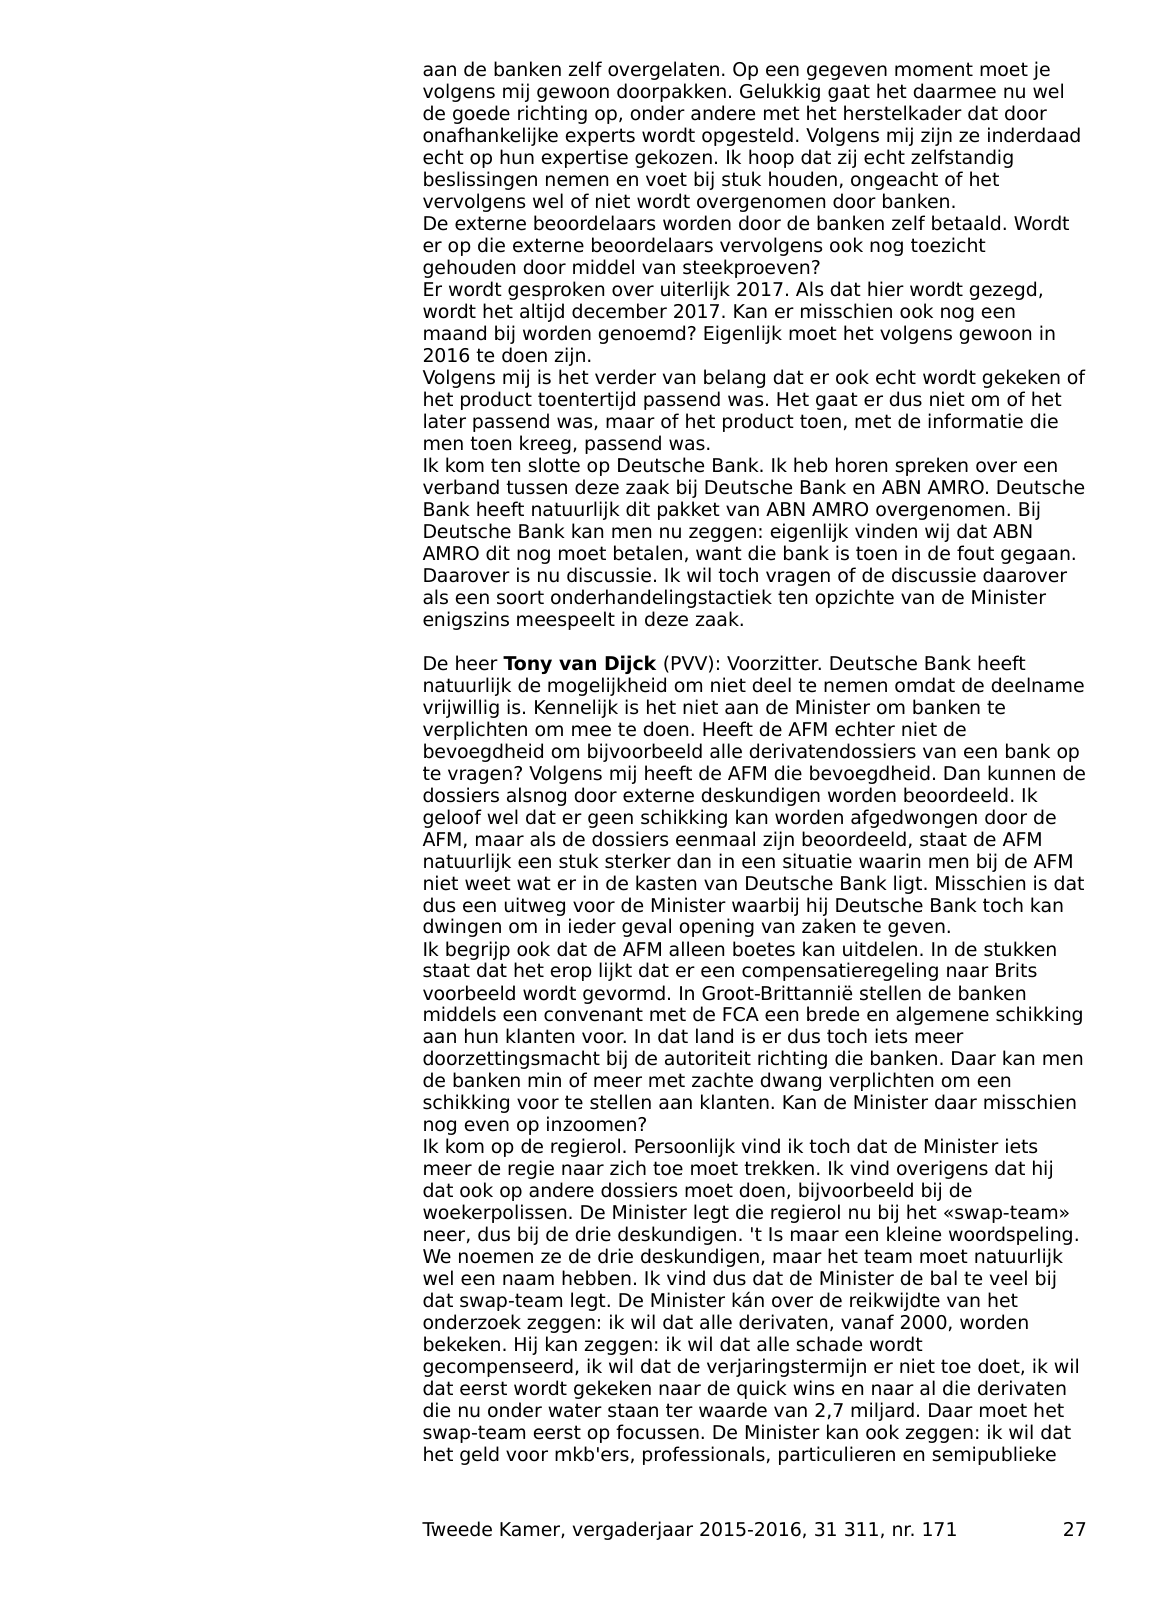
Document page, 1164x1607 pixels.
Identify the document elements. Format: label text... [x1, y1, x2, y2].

text Ik kom ten slotte op Deutsche Bank. Ik heb horen spreken over een verband tussen deze zaak bij Deutsche Bank en ABN AMRO. Deutsche Bank heeft natuurlijk dit pakket van ABN AMRO overgenomen. Bij Deutsche Bank kan men nu zeggen: eigenlijk vinden wij dat ABN AMRO dit nog moet betalen, want die bank is toen in de fout gegaan. Daarover is nu discussie. Ik wil toch vragen of de discussie daarover als een soort onderhandelingstactiek ten opzichte van de Minister enigszins meespeelt in deze zaak. [422, 455, 1087, 631]
text De heer Tony van Dijck (PVV): Voorzitter. Deutsche Bank heeft natuurlijk de mogelijkheid om niet deel te nemen omdat de deelname vrijwillig is. Kennelijk is het niet aan de Minister om banken te verplichten om mee te doen. Heeft de AFM echter niet de bevoegdheid om bijvoorbeeld alle derivatendossiers van een bank op te vragen? Volgens mij heeft de AFM die bevoegdheid. Dan kunnen de dossiers alsnog door externe deskundigen worden beoordeeld. Ik geloof wel dat er geen schikking kan worden afgedwongen door de AFM, maar als de dossiers eenmaal zijn beoordeeld, staat de AFM natuurlijk een stuk sterker dan in een situatie waarin men bij de AFM niet weet wat er in de kasten van Deutsche Bank ligt. Misschien is dat dus een uitweg voor de Minister waarbij hij Deutsche Bank toch kan dwingen om in ieder geval opening van zaken te geven. [422, 653, 1087, 938]
text aan de banken zelf overgelaten. Op een gegeven moment moet je volgens mij gewoon doorpakken. Gelukkig gaat het daarmee nu wel de goede richting op, onder andere met het herstelkader dat door onafhankelijke experts wordt opgesteld. Volgens mij zijn ze inderdaad echt op hun expertise gekozen. Ik hoop dat zij echt zelfstandig beslissingen nemen en voet bij stuk houden, ongeacht of het vervolgens wel of niet wordt overgenomen door banken. [422, 59, 1087, 213]
text Ik begrijp ook dat de AFM alleen boetes kan uitdelen. In de stukken staat dat het erop lijkt dat er een compensatieregeling naar Brits voorbeeld wordt gevormd. In Groot-Brittannië stellen de banken middels een convenant met de FCA een brede en algemene schikking aan hun klanten voor. In dat land is er dus toch iets meer doorzettingsmacht bij de autoriteit richting die banken. Daar kan men de banken min of meer met zachte dwang verplichten om een schikking voor te stellen aan klanten. Kan de Minister daar misschien nog even op inzoomen? [422, 938, 1087, 1136]
text De externe beoordelaars worden door de banken zelf betaald. Wordt er op die externe beoordelaars vervolgens ook nog toezicht gehouden door middel van steekproeven? [422, 213, 1087, 279]
text Volgens mij is het verder van belang dat er ook echt wordt gekeken of het product toentertijd passend was. Het gaat er dus niet om of het later passend was, maar of het product toen, met de informatie die men toen kreeg, passend was. [422, 367, 1087, 455]
text Er wordt gesproken over uiterlijk 2017. Als dat hier wordt gezegd, wordt het altijd december 2017. Kan er misschien ook nog een maand bij worden genoemd? Eigenlijk moet het volgens gewoon in 2016 te doen zijn. [422, 279, 1087, 367]
text Ik kom op de regierol. Persoonlijk vind ik toch dat de Minister iets meer de regie naar zich toe moet trekken. Ik vind overigens dat hij dat ook op andere dossiers moet doen, bijvoorbeeld bij de woekerpolissen. De Minister legt die regierol nu bij het «swap-team» neer, dus bij de drie deskundigen. 't Is maar een kleine woordspeling. We noemen ze de drie deskundigen, maar het team moet natuurlijk wel een naam hebben. Ik vind dus dat de Minister de bal te veel bij dat swap-team legt. De Minister kán over de reikwijdte van het onderzoek zeggen: ik wil dat alle derivaten, vanaf 2000, worden bekeken. Hij kan zeggen: ik wil dat alle schade wordt gecompenseerd, ik wil dat de verjaringstermijn er niet toe doet, ik wil dat eerst wordt gekeken naar de quick wins en naar al die derivaten die nu onder water staan ter waarde van 2,7 miljard. Daar moet het swap-team eerst op focussen. De Minister kan ook zeggen: ik wil dat het geld voor mkb'ers, professionals, particulieren en semipublieke [422, 1136, 1087, 1466]
